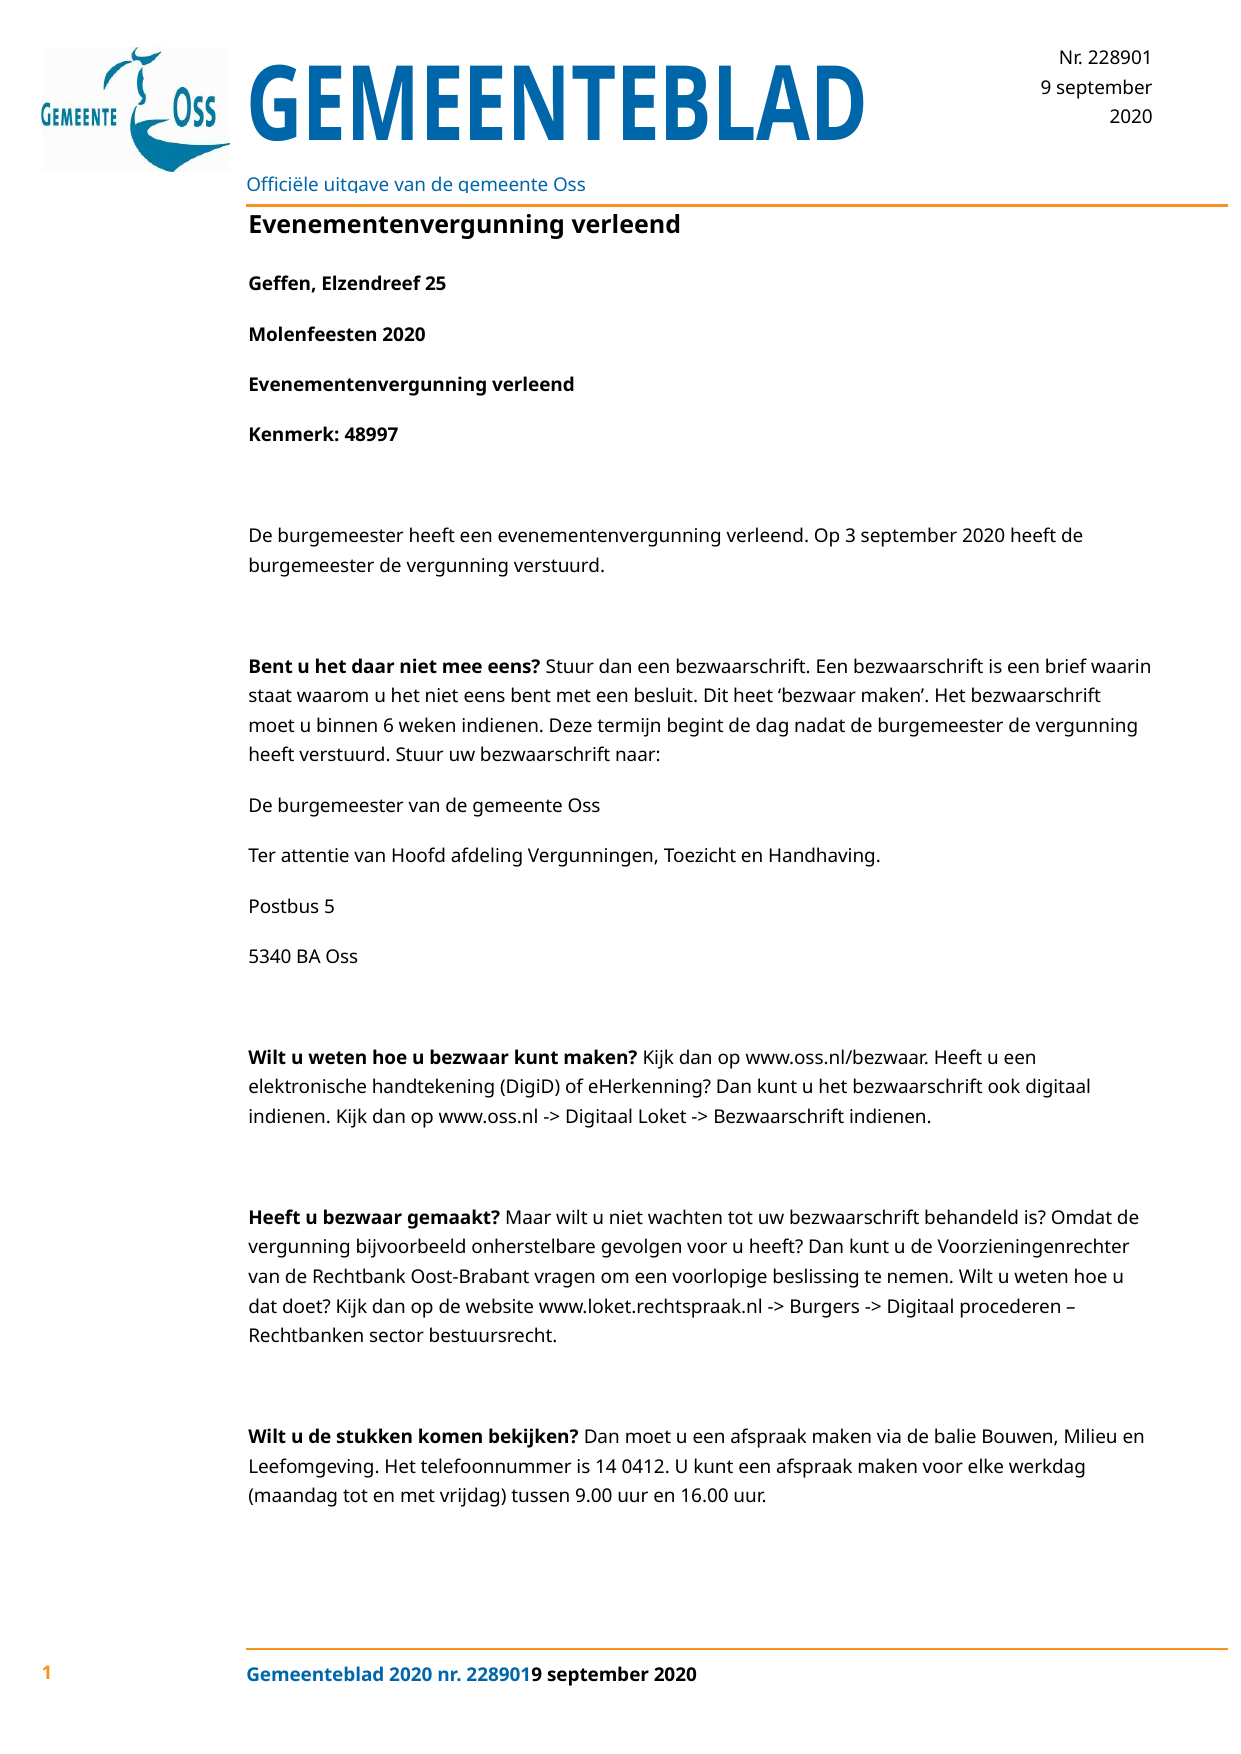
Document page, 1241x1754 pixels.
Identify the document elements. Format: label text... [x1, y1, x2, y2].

text Wilt u de stukken komen bekijken? Dan moet u een afspraak maken via de balie Bouwen, Milieu en Leefomgeving. Het telefoonnummer is 14 0412. U kunt een afspraak maken voor elke werkdag (maandag tot en met vrijdag) tussen 9.00 uur en 16.00 uur. [248, 1423, 1152, 1508]
text De burgemeester van de gemeente Oss [248, 792, 1152, 818]
text Geffen, Elzendreef 25 [248, 270, 1152, 296]
text Bent u het daar niet mee eens? Stuur dan een bezwaarschrift. Een bezwaarschrift is een brief waarin staat waarom u het niet eens bent met een besluit. Dit heet ‘bezwaar maken’. Het bezwaarschrift moet u binnen 6 weken indienen. Deze termijn begint de dag nadat de burgemeester de vergunning heeft verstuurd. Stuur uw bezwaarschrift naar: [248, 653, 1152, 767]
text 5340 BA Oss [248, 943, 1152, 969]
text Postbus 5 [248, 893, 1152, 918]
text Molenfeesten 2020 [248, 321, 1152, 346]
text Wilt u weten hoe u bezwaar kunt maken? Kijk dan op www.oss.nl/bezwaar. Heeft u een elektronische handtekening (DigiD) of eHerkenning? Dan kunt u het bezwaarschrift ook digitaal indienen. Kijk dan op www.oss.nl -> Digitaal Loket -> Bezwaarschrift indienen. [248, 1044, 1152, 1129]
text De burgemeester heeft een evenementenvergunning verleend. Op 3 september 2020 heeft de burgemeester de vergunning verstuurd. [248, 522, 1152, 578]
picture [41, 47, 231, 172]
text Evenementenvergunning verleend [248, 207, 1152, 241]
text Evenementenvergunning verleend [248, 371, 1152, 397]
text Heeft u bezwaar gemaakt? Maar wilt u niet wachten tot uw bezwaarschrift behandeld is? Omdat de vergunning bijvoorbeeld onherstelbare gevolgen voor u heeft? Dan kunt u de Voorzieningenrechter van de Rechtbank Oost-Brabant vragen om een voorlopige beslissing te nemen. Wilt u weten hoe u dat doet? Kijk dan op de website www.loket.rechtspraak.nl -> Burgers -> Digitaal procederen – Rechtbanken sector bestuursrecht. [248, 1204, 1152, 1348]
text Kenmerk: 48997 [248, 422, 1152, 447]
text Ter attentie van Hoofd afdeling Vergunningen, Toezicht en Handhaving. [248, 842, 1152, 868]
